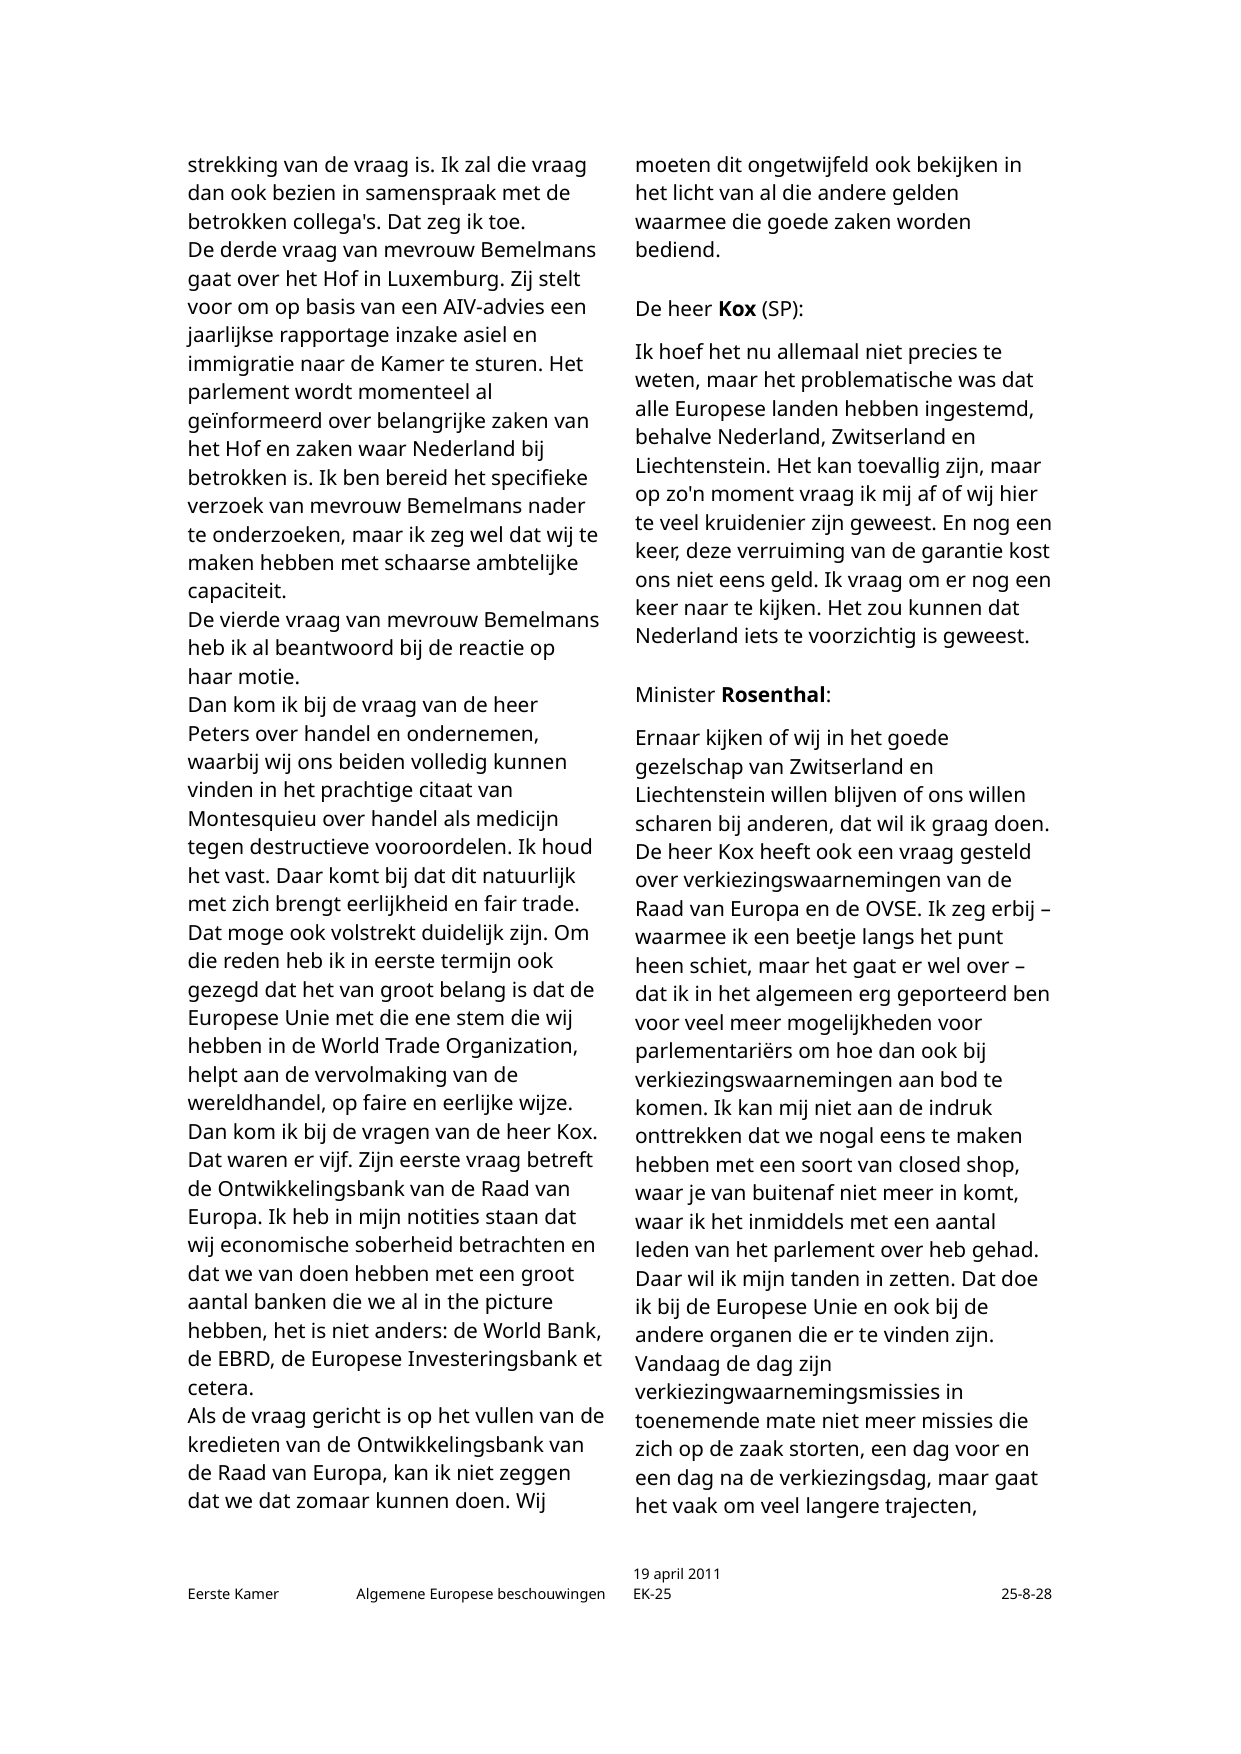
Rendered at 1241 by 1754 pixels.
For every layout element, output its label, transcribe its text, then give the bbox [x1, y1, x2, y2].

text De derde vraag van mevrouw Bemelmans gaat over het Hof in Luxemburg. Zij stelt voor om op basis van een AIV-advies een jaarlijkse rapportage inzake asiel en immigratie naar de Kamer te sturen. Het parlement wordt momenteel al geïnformeerd over belangrijke zaken van het Hof en zaken waar Nederland bij betrokken is. Ik ben bereid het specifieke verzoek van mevrouw Bemelmans nader te onderzoeken, maar ik zeg wel dat wij te maken hebben met schaarse ambtelijke capaciteit. [187, 235, 605, 605]
text Als de vraag gericht is op het vullen van de kredieten van de Ontwikkelingsbank van de Raad van Europa, kan ik niet zeggen dat we dat zomaar kunnen doen. Wij [187, 1401, 605, 1515]
text Dan kom ik bij de vragen van de heer Kox. Dat waren er vijf. Zijn eerste vraag betreft de Ontwikkelingsbank van de Raad van Europa. Ik heb in mijn notities staan dat wij economische soberheid betrachten en dat we van doen hebben met een groot aantal banken die we al in the picture hebben, het is niet anders: de World Bank, de EBRD, de Europese Investeringsbank et cetera. [187, 1117, 605, 1401]
text Ik hoef het nu allemaal niet precies te weten, maar het problematische was dat alle Europese landen hebben ingestemd, behalve Nederland, Zwitserland en Liechtenstein. Het kan toevallig zijn, maar op zo'n moment vraag ik mij af of wij hier te veel kruidenier zijn geweest. En nog een keer, deze verruiming van de garantie kost ons niet eens geld. Ik vraag om er nog een keer naar te kijken. Het zou kunnen dat Nederland iets te voorzichtig is geweest. [635, 337, 1053, 650]
text Minister Rosenthal: [635, 680, 1053, 708]
text Ernaar kijken of wij in het goede gezelschap van Zwitserland en Liechtenstein willen blijven of ons willen scharen bij anderen, dat wil ik graag doen. [635, 723, 1053, 837]
text De heer Kox heeft ook een vraag gesteld over verkiezingswaarnemingen van de Raad van Europa en de OVSE. Ik zeg erbij – waarmee ik een beetje langs het punt heen schiet, maar het gaat er wel over – dat ik in het algemeen erg geporteerd ben voor veel meer mogelijkheden voor parlementariërs om hoe dan ook bij verkiezingswaarnemingen aan bod te komen. Ik kan mij niet aan de indruk onttrekken dat we nogal eens te maken hebben met een soort van closed shop, waar je van buitenaf niet meer in komt, waar ik het inmiddels met een aantal leden van het parlement over heb gehad. Daar wil ik mijn tanden in zetten. Dat doe ik bij de Europese Unie en ook bij de andere organen die er te vinden zijn. [635, 837, 1053, 1349]
text De heer Kox (SP): [635, 294, 1053, 322]
text strekking van de vraag is. Ik zal die vraag dan ook bezien in samenspraak met de betrokken collega's. Dat zeg ik toe. [187, 150, 605, 235]
text moeten dit ongetwijfeld ook bekijken in het licht van al die andere gelden waarmee die goede zaken worden bediend. [635, 150, 1053, 264]
text Dan kom ik bij de vraag van de heer Peters over handel en ondernemen, waarbij wij ons beiden volledig kunnen vinden in het prachtige citaat van Montesquieu over handel als medicijn tegen destructieve vooroordelen. Ik houd het vast. Daar komt bij dat dit natuurlijk met zich brengt eerlijkheid en fair trade. Dat moge ook volstrekt duidelijk zijn. Om die reden heb ik in eerste termijn ook gezegd dat het van groot belang is dat de Europese Unie met die ene stem die wij hebben in de World Trade Organization, helpt aan de vervolmaking van de wereldhandel, op faire en eerlijke wijze. [187, 690, 605, 1117]
text Vandaag de dag zijn verkiezingwaarnemingsmissies in toenemende mate niet meer missies die zich op de zaak storten, een dag voor en een dag na de verkiezingsdag, maar gaat het vaak om veel langere trajecten, [635, 1349, 1053, 1520]
text De vierde vraag van mevrouw Bemelmans heb ik al beantwoord bij de reactie op haar motie. [187, 605, 605, 690]
